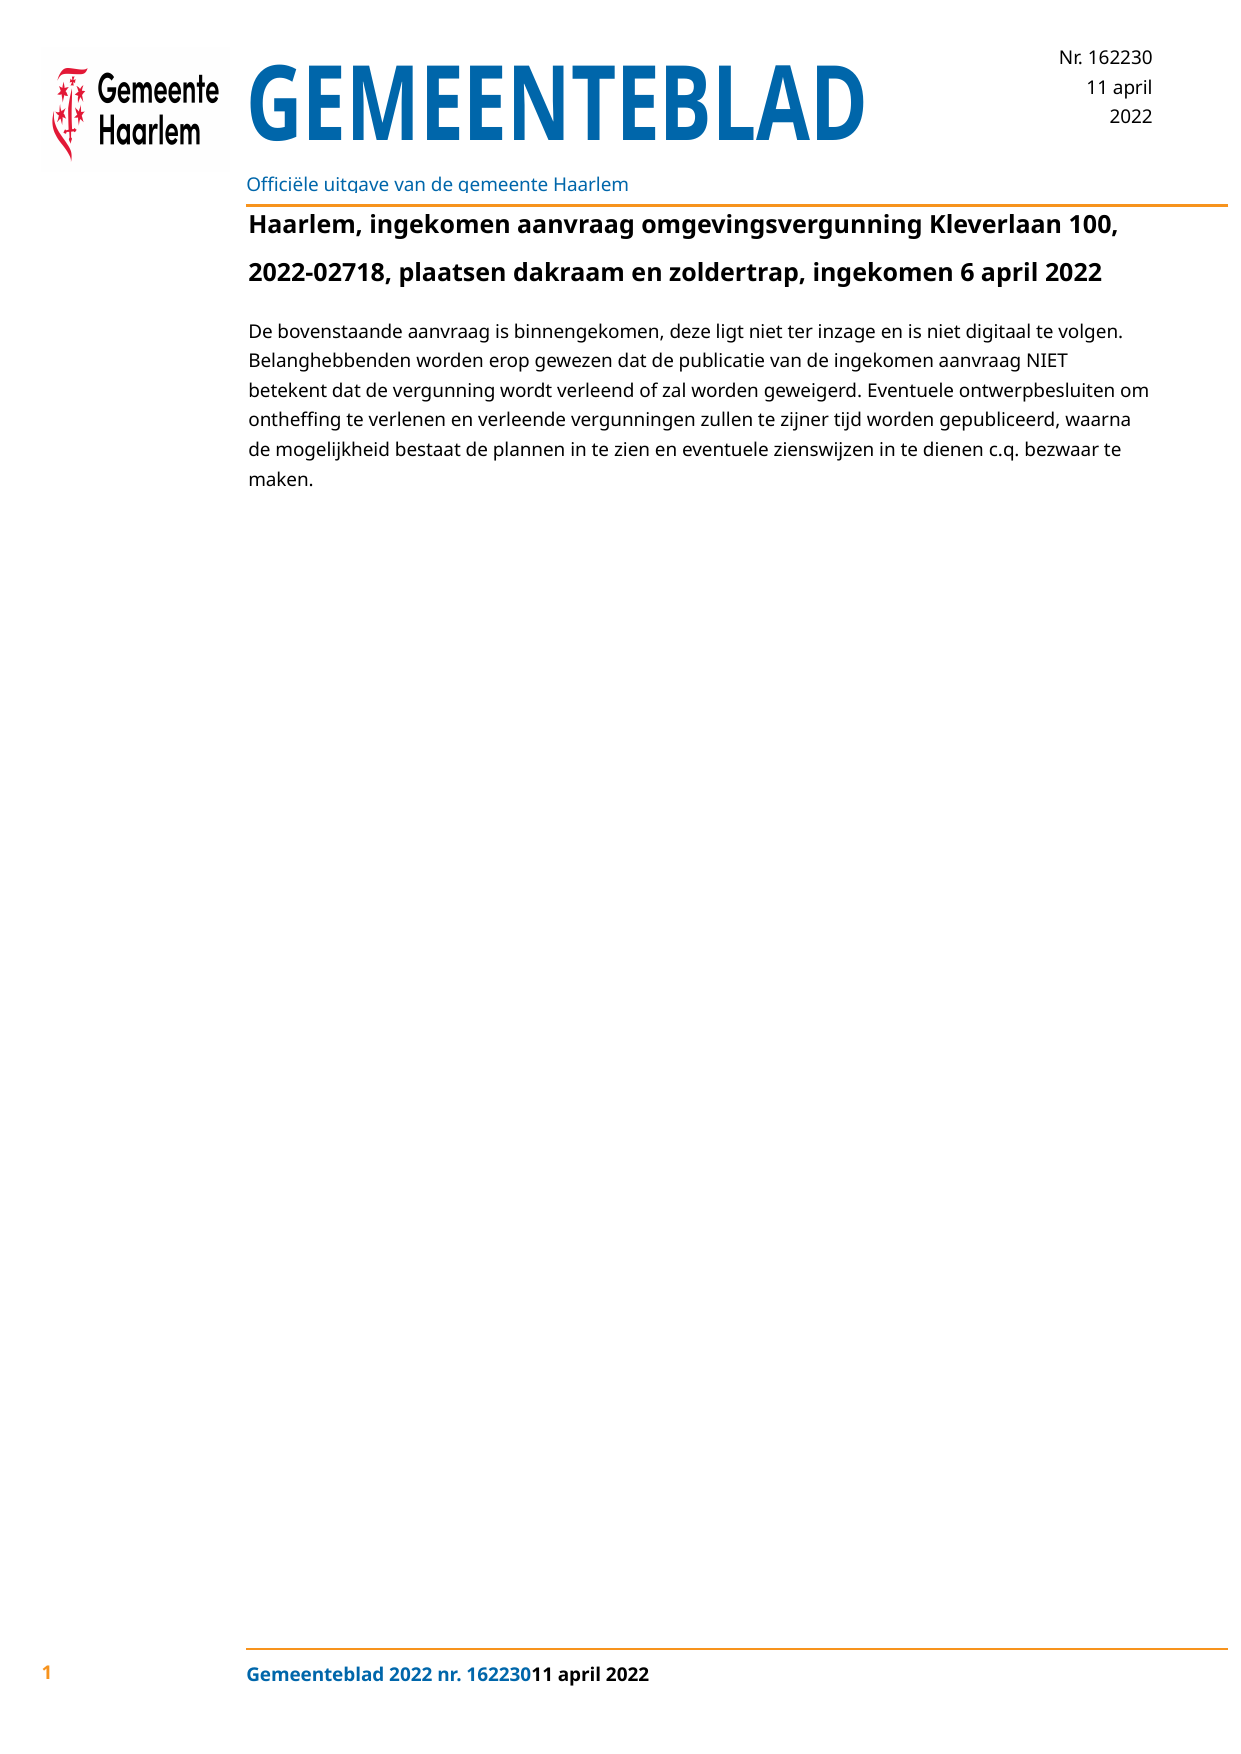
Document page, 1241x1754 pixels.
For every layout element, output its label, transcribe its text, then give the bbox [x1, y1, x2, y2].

picture [41, 47, 231, 172]
text De bovenstaande aanvraag is binnengekomen, deze ligt niet ter inzage en is niet digitaal te volgen. Belanghebbenden worden erop gewezen dat de publicatie van de ingekomen aanvraag NIET betekent dat de vergunning wordt verleend of zal worden geweigerd. Eventuele ontwerpbesluiten om ontheffing te verlenen en verleende vergunningen zullen te zijner tijd worden gepubliceerd, waarna de mogelijkheid bestaat de plannen in te zien en eventuele zienswijzen in te dienen c.q. bezwaar te maken. [248, 318, 1152, 492]
text Haarlem, ingekomen aanvraag omgevingsvergunning Kleverlaan 100, 2022-02718, plaatsen dakraam en zoldertrap, ingekomen 6 april 2022 [248, 207, 1152, 288]
